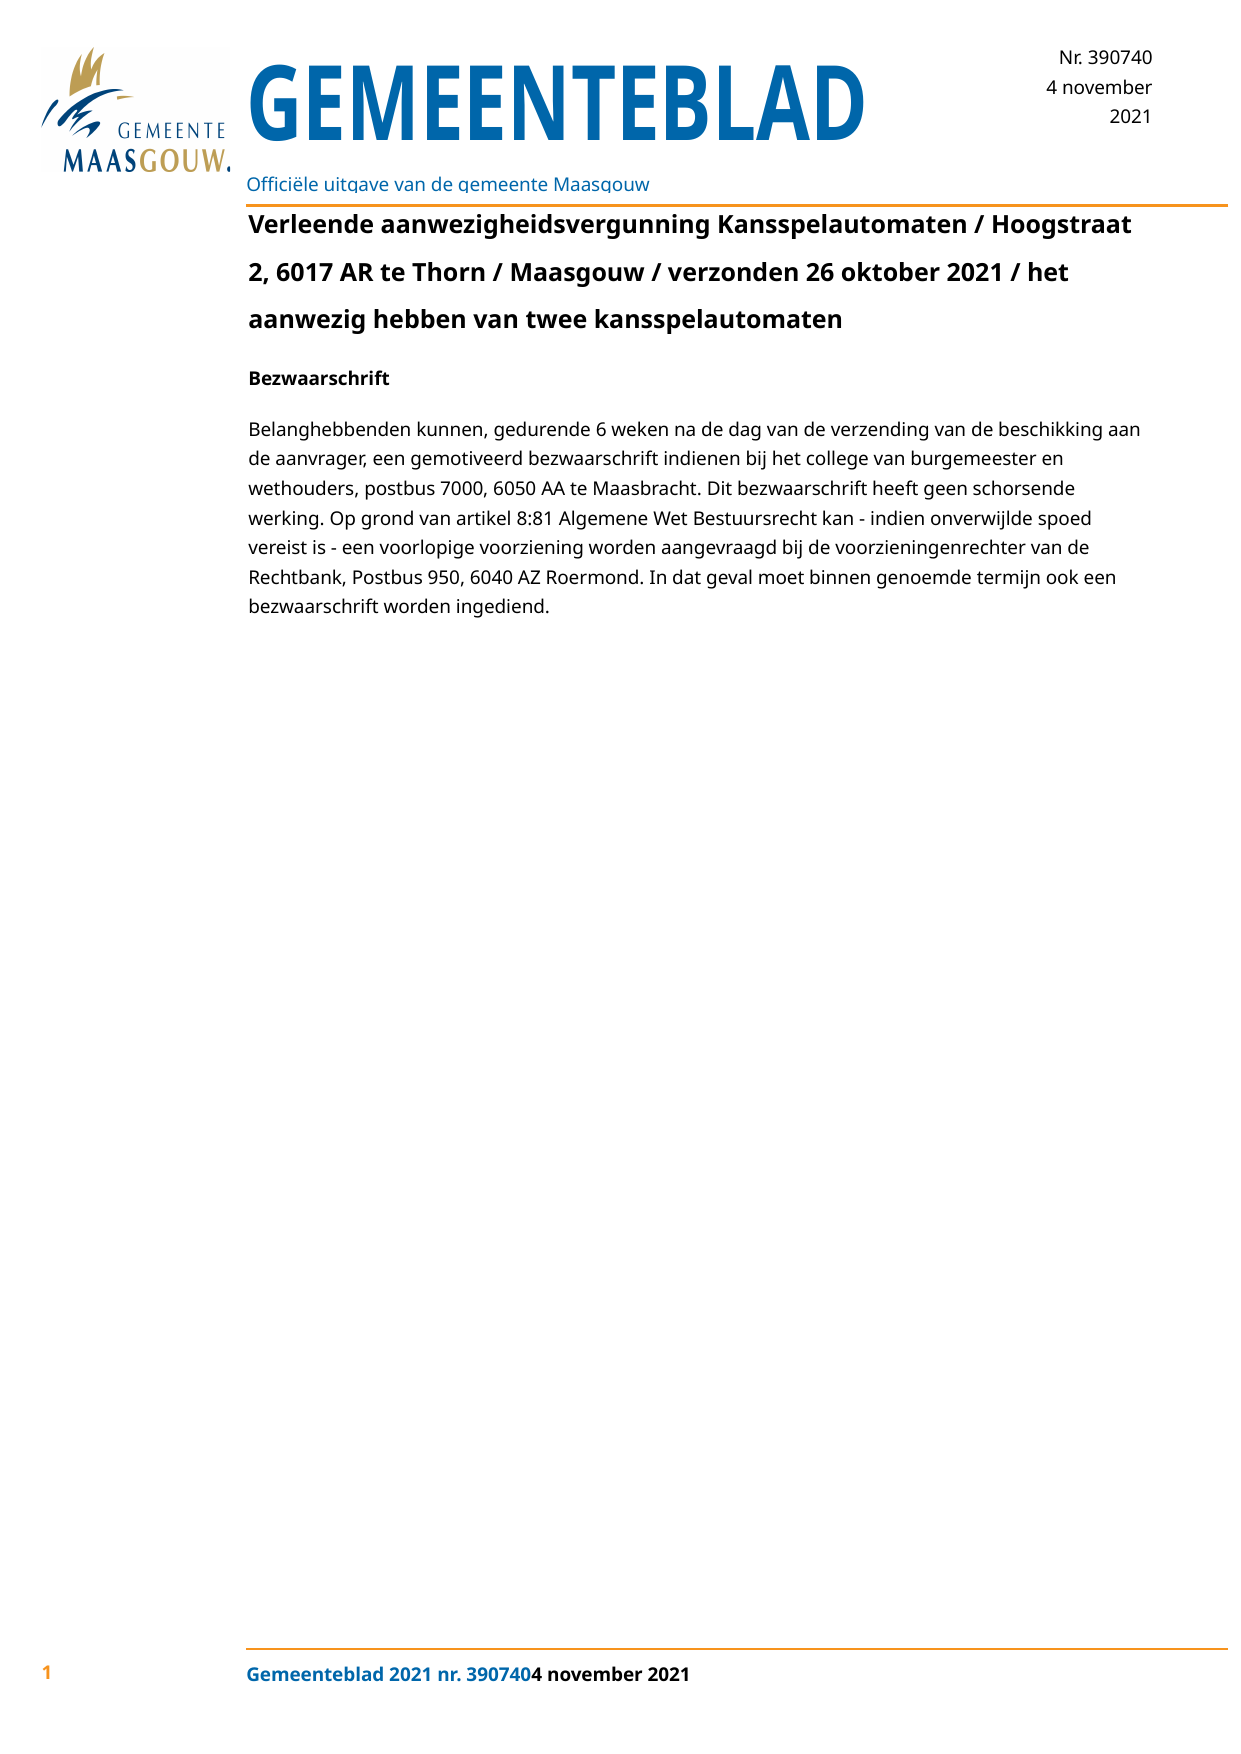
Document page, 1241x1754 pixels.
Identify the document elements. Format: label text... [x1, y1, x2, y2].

text Bezwaarschrift [248, 366, 1152, 391]
picture [41, 47, 231, 172]
text Verleende aanwezigheidsvergunning Kansspelautomaten / Hoogstraat 2, 6017 AR te Thorn / Maasgouw / verzonden 26 oktober 2021 / het aanwezig hebben van twee kansspelautomaten [248, 207, 1152, 336]
text Belanghebbenden kunnen, gedurende 6 weken na de dag van de verzending van de beschikking aan de aanvrager, een gemotiveerd bezwaarschrift indienen bij het college van burgemeester en wethouders, postbus 7000, 6050 AA te Maasbracht. Dit bezwaarschrift heeft geen schorsende werking. Op grond van artikel 8:81 Algemene Wet Bestuursrecht kan - indien onverwijlde spoed vereist is - een voorlopige voorziening worden aangevraagd bij de voorzieningenrechter van de Rechtbank, Postbus 950, 6040 AZ Roermond. In dat geval moet binnen genoemde termijn ook een bezwaarschrift worden ingediend. [248, 416, 1152, 619]
